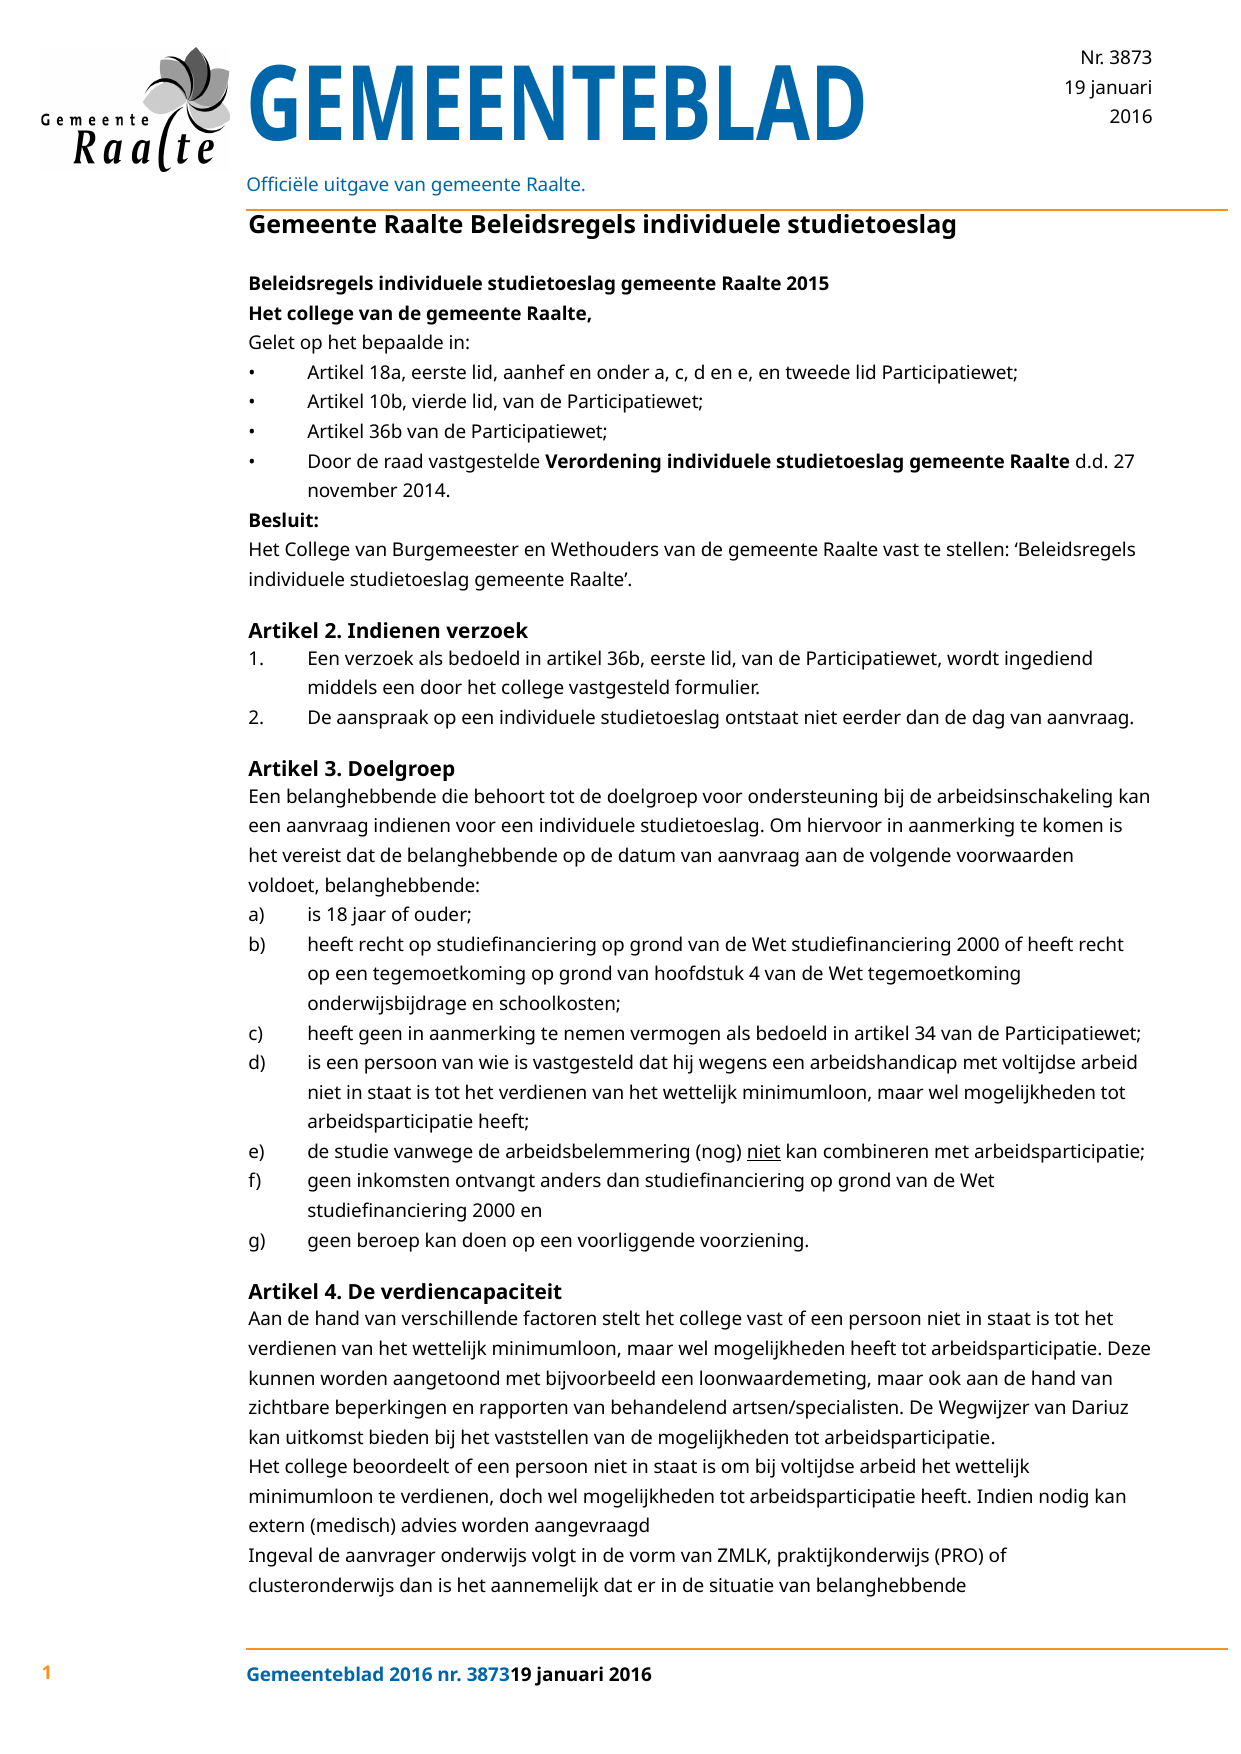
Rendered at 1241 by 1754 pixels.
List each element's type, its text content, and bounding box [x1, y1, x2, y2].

text Ingeval de aanvrager onderwijs volgt in de vorm van ZMLK, praktijkonderwijs (PRO) of clusteronderwijs dan is het aannemelijk dat er in de situatie van belanghebbende [248, 1542, 1152, 1598]
list Artikel 10b, vierde lid, van de Participatiewet; [248, 389, 1152, 414]
list De aanspraak op een individuele studietoeslag ontstaat niet eerder dan de dag van aanvraag. [248, 704, 1152, 730]
text Artikel 2. Indienen verzoek [248, 617, 1152, 645]
text Artikel 3. Doelgroep [248, 754, 1152, 783]
text Artikel 4. De verdiencapaciteit [248, 1277, 1152, 1306]
text Aan de hand van verschillende factoren stelt het college vast of een persoon niet in staat is tot het verdienen van het wettelijk minimumloon, maar wel mogelijkheden heeft tot arbeidsparticipatie. Deze kunnen worden aangetoond met bijvoorbeeld een loonwaardemeting, maar ook aan de hand van zichtbare beperkingen en rapporten van behandelend artsen/specialisten. De Wegwijzer van Dariuz kan uitkomst bieden bij het vaststellen van de mogelijkheden tot arbeidsparticipatie. [248, 1306, 1152, 1450]
text Het college van de gemeente Raalte, [248, 300, 1152, 326]
text voldoet, belanghebbende: [248, 872, 1152, 897]
list geen inkomsten ontvangt anders dan studiefinanciering op grond van de Wet studiefinanciering 2000 en [248, 1168, 1152, 1223]
list Door de raad vastgestelde Verordening individuele studietoeslag gemeente Raalte d.d. 27 november 2014. [248, 448, 1152, 503]
list Een verzoek als bedoeld in artikel 36b, eerste lid, van de Participatiewet, wordt ingediend middels een door het college vastgesteld formulier. [248, 645, 1152, 700]
text Beleidsregels individuele studietoeslag gemeente Raalte 2015 [248, 270, 1152, 296]
list Artikel 18a, eerste lid, aanhef en onder a, c, d en e, en tweede lid Participatiewet; [248, 359, 1152, 385]
list is een persoon van wie is vastgesteld dat hij wegens een arbeidshandicap met voltijdse arbeid niet in staat is tot het verdienen van het wettelijk minimumloon, maar wel mogelijkheden tot arbeidsparticipatie heeft; [248, 1049, 1152, 1134]
text Het college beoordeelt of een persoon niet in staat is om bij voltijdse arbeid het wettelijk minimumloon te verdienen, doch wel mogelijkheden tot arbeidsparticipatie heeft. Indien nodig kan extern (medisch) advies worden aangevraagd [248, 1453, 1152, 1538]
text Gelet op het bepaalde in: [248, 329, 1152, 355]
list heeft geen in aanmerking te nemen vermogen als bedoeld in artikel 34 van de Participatiewet; [248, 1020, 1152, 1045]
picture [41, 47, 231, 172]
list is 18 jaar of ouder; [248, 901, 1152, 927]
list Artikel 36b van de Participatiewet; [248, 418, 1152, 444]
text Een belanghebbende die behoort tot de doelgroep voor ondersteuning bij de arbeidsinschakeling kan een aanvraag indienen voor een individuele studietoeslag. Om hiervoor in aanmerking te komen is het vereist dat de belanghebbende op de datum van aanvraag aan de volgende voorwaarden [248, 783, 1152, 868]
list heeft recht op studiefinanciering op grond van de Wet studiefinanciering 2000 of heeft recht op een tegemoetkoming op grond van hoofdstuk 4 van de Wet tegemoetkoming onderwijsbijdrage en schoolkosten; [248, 931, 1152, 1016]
text Gemeente Raalte Beleidsregels individuele studietoeslag [248, 211, 1152, 241]
text Besluit: [248, 507, 1152, 533]
text Het College van Burgemeester en Wethouders van de gemeente Raalte vast te stellen: ‘Beleidsregels individuele studietoeslag gemeente Raalte’. [248, 537, 1152, 592]
list geen beroep kan doen op een voorliggende voorziening. [248, 1227, 1152, 1252]
list de studie vanwege de arbeidsbelemmering (nog) niet kan combineren met arbeidsparticipatie; [248, 1138, 1152, 1164]
